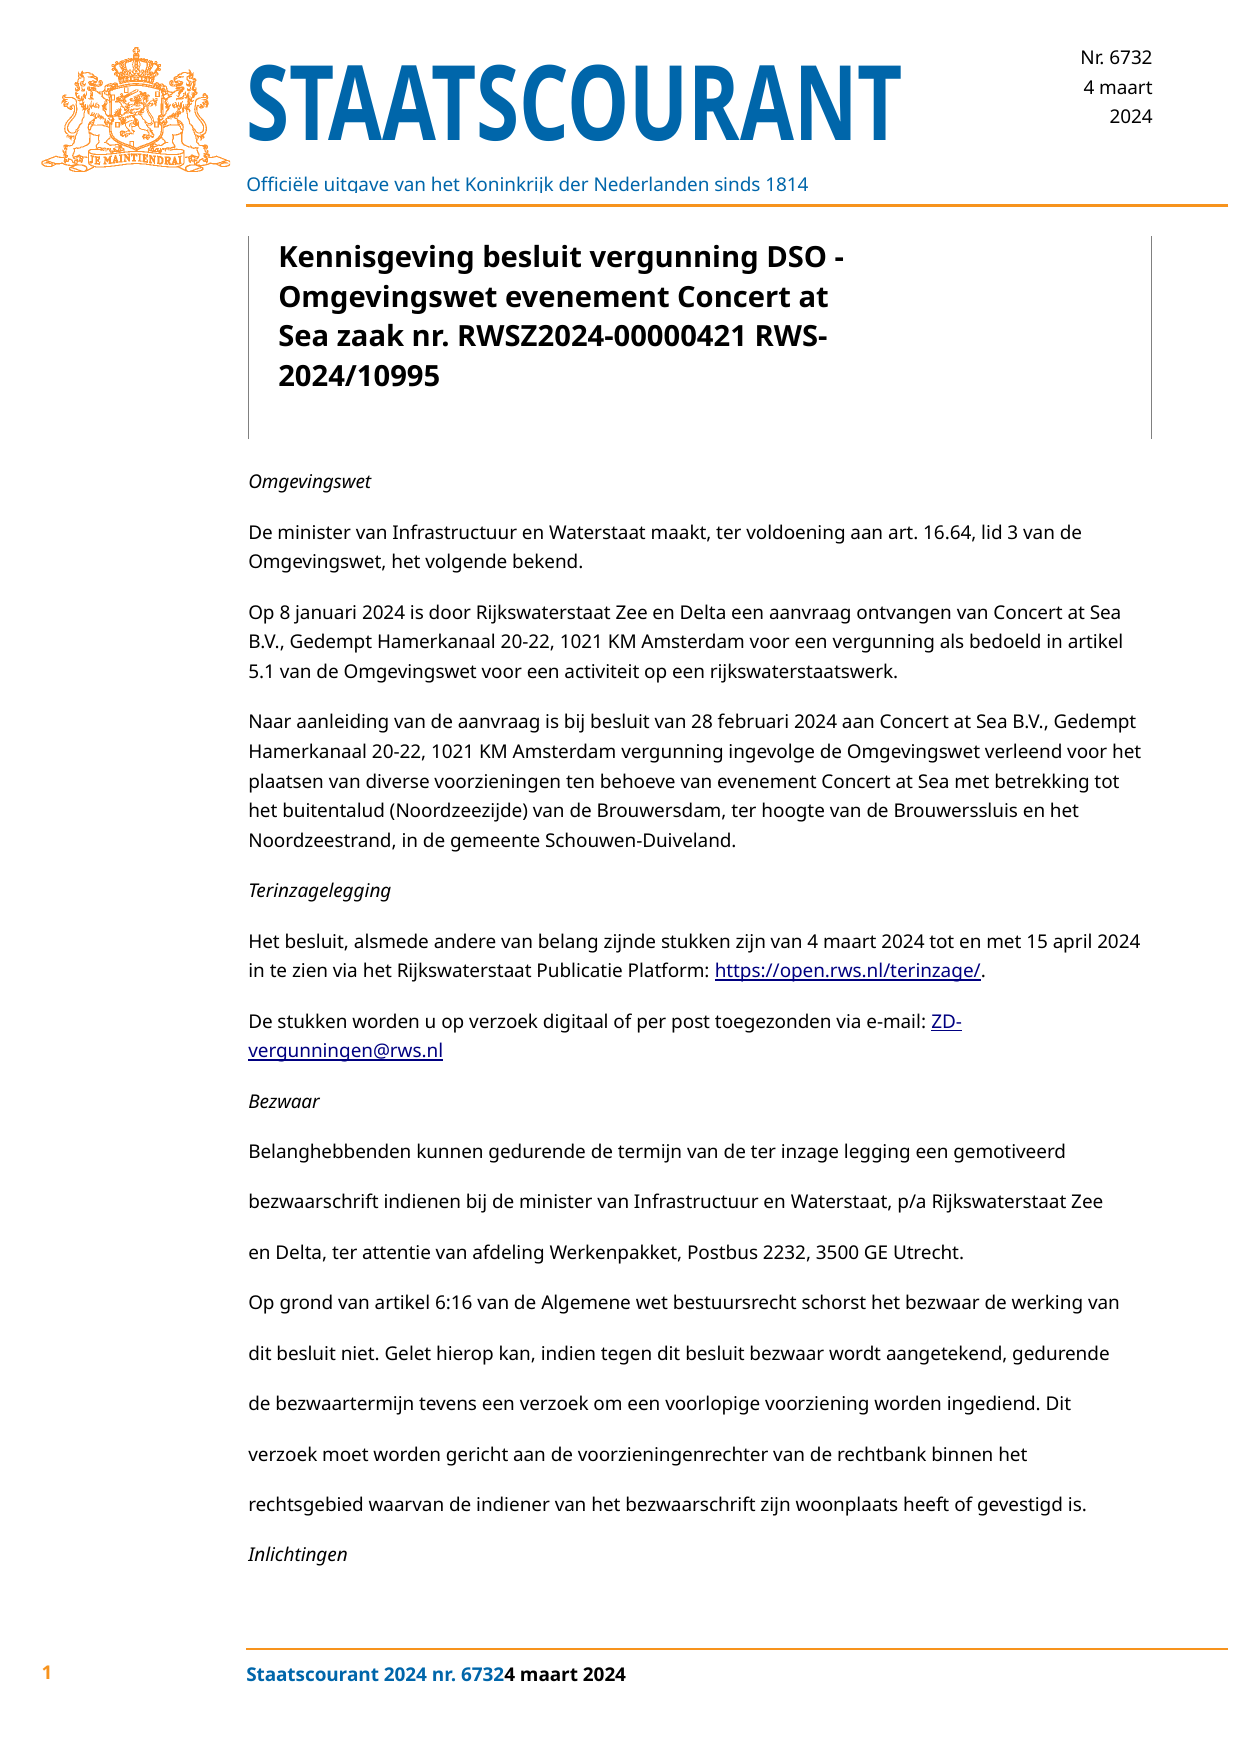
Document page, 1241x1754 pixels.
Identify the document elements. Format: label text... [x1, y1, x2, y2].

table_header Kennisgeving besluit vergunning DSO - Omgevingswet evenement Concert at Sea zaak nr. RWSZ2024-00000421 RWS-2024/10995 [249, 236, 850, 439]
text Belanghebbenden kunnen gedurende de termijn van de ter inzage legging een gemotiveerd [248, 1138, 1152, 1164]
table_header [1090, 236, 1151, 413]
text Naar aanleiding van de aanvraag is bij besluit van 28 februari 2024 aan Concert at Sea B.V., Gedempt Hamerkanaal 20-22, 1021 KM Amsterdam vergunning ingevolge de Omgevingswet verleend voor het plaatsen van diverse voorzieningen ten behoeve van evenement Concert at Sea met betrekking tot het buitentalud (Noordzeezijde) van de Brouwersdam, ter hoogte van de Brouwerssluis en het Noordzeestrand, in de gemeente Schouwen-Duiveland. [248, 709, 1152, 853]
text Het besluit, alsmede andere van belang zijnde stukken zijn van 4 maart 2024 tot en met 15 april 2024 in te zien via het Rijkswaterstaat Publicatie Platform: https://open.rws.nl/terinzage/. [248, 928, 1152, 983]
text De minister van Infrastructuur en Waterstaat maakt, ter voldoening aan art. 16.64, lid 3 van de Omgevingswet, het volgende bekend. [248, 519, 1152, 574]
text Op 8 januari 2024 is door Rijkswaterstaat Zee en Delta een aanvraag ontvangen van Concert at Sea B.V., Gedempt Hamerkanaal 20-22, 1021 KM Amsterdam voor een vergunning als bedoeld in artikel 5.1 van de Omgevingswet voor een activiteit op een rijkswaterstaatswerk. [248, 599, 1152, 684]
text Omgevingswet [248, 469, 1152, 494]
table_header [850, 414, 1151, 439]
text Terinzagelegging [248, 877, 1152, 903]
text De stukken worden u op verzoek digitaal of per post toegezonden via e-mail: ZD-vergunningen@rws.nl [248, 1008, 1152, 1063]
text de bezwaartermijn tevens een verzoek om een voorlopige voorziening worden ingediend. Dit [248, 1390, 1152, 1416]
text verzoek moet worden gericht aan de voorzieningenrechter van de rechtbank binnen het [248, 1441, 1152, 1466]
table_header [850, 236, 912, 413]
text dit besluit niet. Gelet hierop kan, indien tegen dit besluit bezwaar wordt aangetekend, gedurende [248, 1340, 1152, 1366]
text Bezwaar [248, 1088, 1152, 1113]
picture [912, 236, 1090, 414]
picture [41, 47, 231, 172]
text bezwaarschrift indienen bij de minister van Infrastructuur en Waterstaat, p/a Rijkswaterstaat Zee [248, 1189, 1152, 1214]
text rechtsgebied waarvan de indiener van het bezwaarschrift zijn woonplaats heeft of gevestigd is. [248, 1491, 1152, 1517]
text Op grond van artikel 6:16 van de Algemene wet bestuursrecht schorst het bezwaar de werking van [248, 1289, 1152, 1315]
text en Delta, ter attentie van afdeling Werkenpakket, Postbus 2232, 3500 GE Utrecht. [248, 1239, 1152, 1265]
text Inlichtingen [248, 1542, 1152, 1567]
